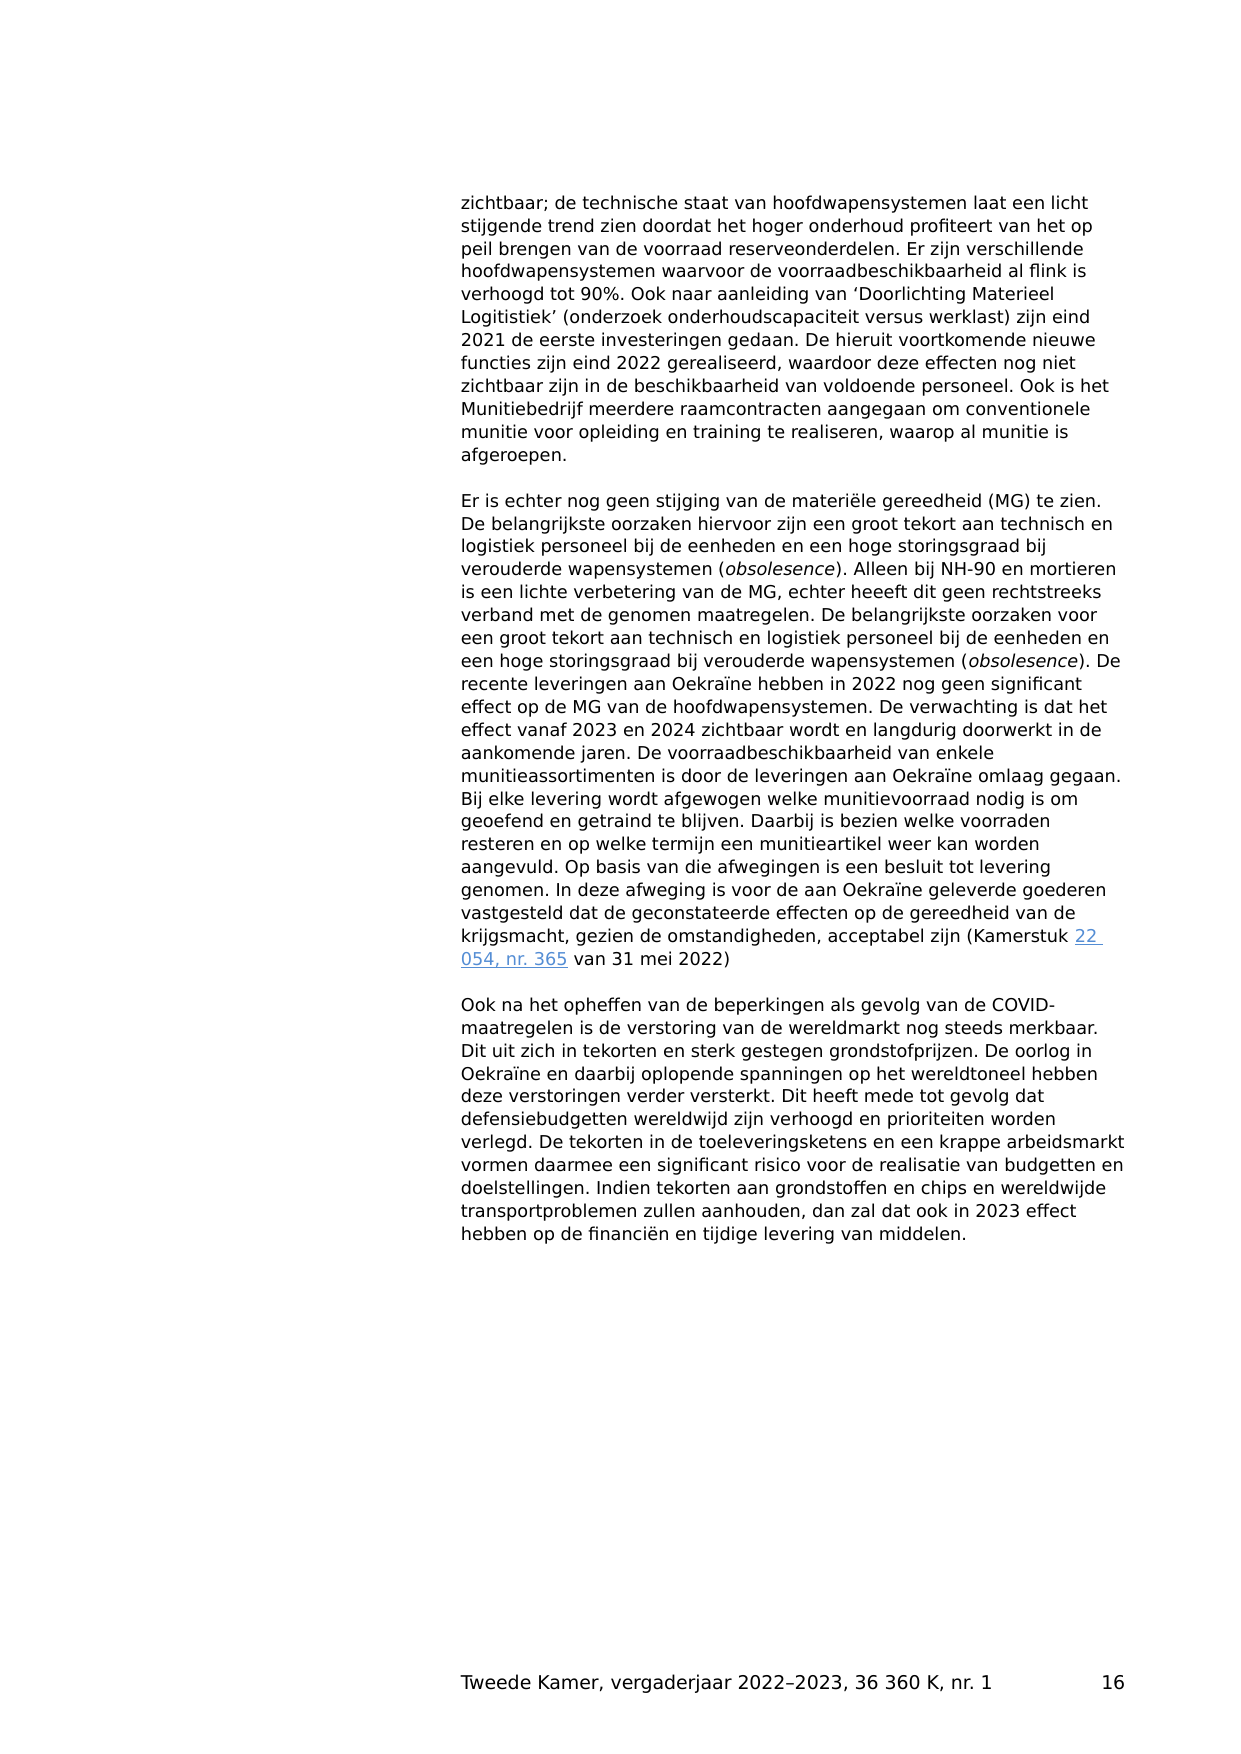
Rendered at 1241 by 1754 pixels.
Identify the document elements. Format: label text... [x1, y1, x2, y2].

text Ook na het opheffen van de beperkingen als gevolg van de COVID-maatregelen is de verstoring van de wereldmarkt nog steeds merkbaar. Dit uit zich in tekorten en sterk gestegen grondstofprijzen. De oorlog in Oekraïne en daarbij oplopende spanningen op het wereldtoneel hebben deze verstoringen verder versterkt. Dit heeft mede tot gevolg dat defensiebudgetten wereldwijd zijn verhoogd en prioriteiten worden verlegd. De tekorten in de toeleveringsketens en een krappe arbeidsmarkt vormen daarmee een significant risico voor de realisatie van budgetten en doelstellingen. Indien tekorten aan grondstoffen en chips en wereldwijde transportproblemen zullen aanhouden, dan zal dat ook in 2023 effect hebben op de financiën en tijdige levering van middelen. [461, 993, 1125, 1245]
text zichtbaar; de technische staat van hoofdwapensystemen laat een licht stijgende trend zien doordat het hoger onderhoud profiteert van het op peil brengen van de voorraad reserveonderdelen. Er zijn verschillende hoofdwapensystemen waarvoor de voorraadbeschikbaarheid al flink is verhoogd tot 90%. Ook naar aanleiding van ‘Doorlichting Materieel Logitistiek’ (onderzoek onderhoudscapaciteit versus werklast) zijn eind 2021 de eerste investeringen gedaan. De hieruit voortkomende nieuwe functies zijn eind 2022 gerealiseerd, waardoor deze effecten nog niet zichtbaar zijn in de beschikbaarheid van voldoende personeel. Ook is het Munitiebedrijf meerdere raamcontracten aangegaan om conventionele munitie voor opleiding en training te realiseren, waarop al munitie is afgeroepen. [461, 191, 1125, 466]
text Er is echter nog geen stijging van de materiële gereedheid (MG) te zien. De belangrijkste oorzaken hiervoor zijn een groot tekort aan technisch en logistiek personeel bij de eenheden en een hoge storingsgraad bij verouderde wapensystemen (obsolesence). Alleen bij NH-90 en mortieren is een lichte verbetering van de MG, echter heeeft dit geen rechtstreeks verband met de genomen maatregelen. De belangrijkste oorzaken voor een groot tekort aan technisch en logistiek personeel bij de eenheden en een hoge storingsgraad bij verouderde wapensystemen (obsolesence). De recente leveringen aan Oekraïne hebben in 2022 nog geen significant effect op de MG van de hoofdwapensystemen. De verwachting is dat het effect vanaf 2023 en 2024 zichtbaar wordt en langdurig doorwerkt in de aankomende jaren. De voorraadbeschikbaarheid van enkele munitieassortimenten is door de leveringen aan Oekraïne omlaag gegaan. Bij elke levering wordt afgewogen welke munitievoorraad nodig is om geoefend en getraind te blijven. Daarbij is bezien welke voorraden resteren en op welke termijn een munitieartikel weer kan worden aangevuld. Op basis van die afwegingen is een besluit tot levering genomen. In deze afweging is voor de aan Oekraïne geleverde goederen vastgesteld dat de geconstateerde effecten op de gereedheid van de krijgsmacht, gezien de omstandigheden, acceptabel zijn (Kamerstuk 22 054, nr. 365 van 31 mei 2022) [461, 489, 1125, 970]
